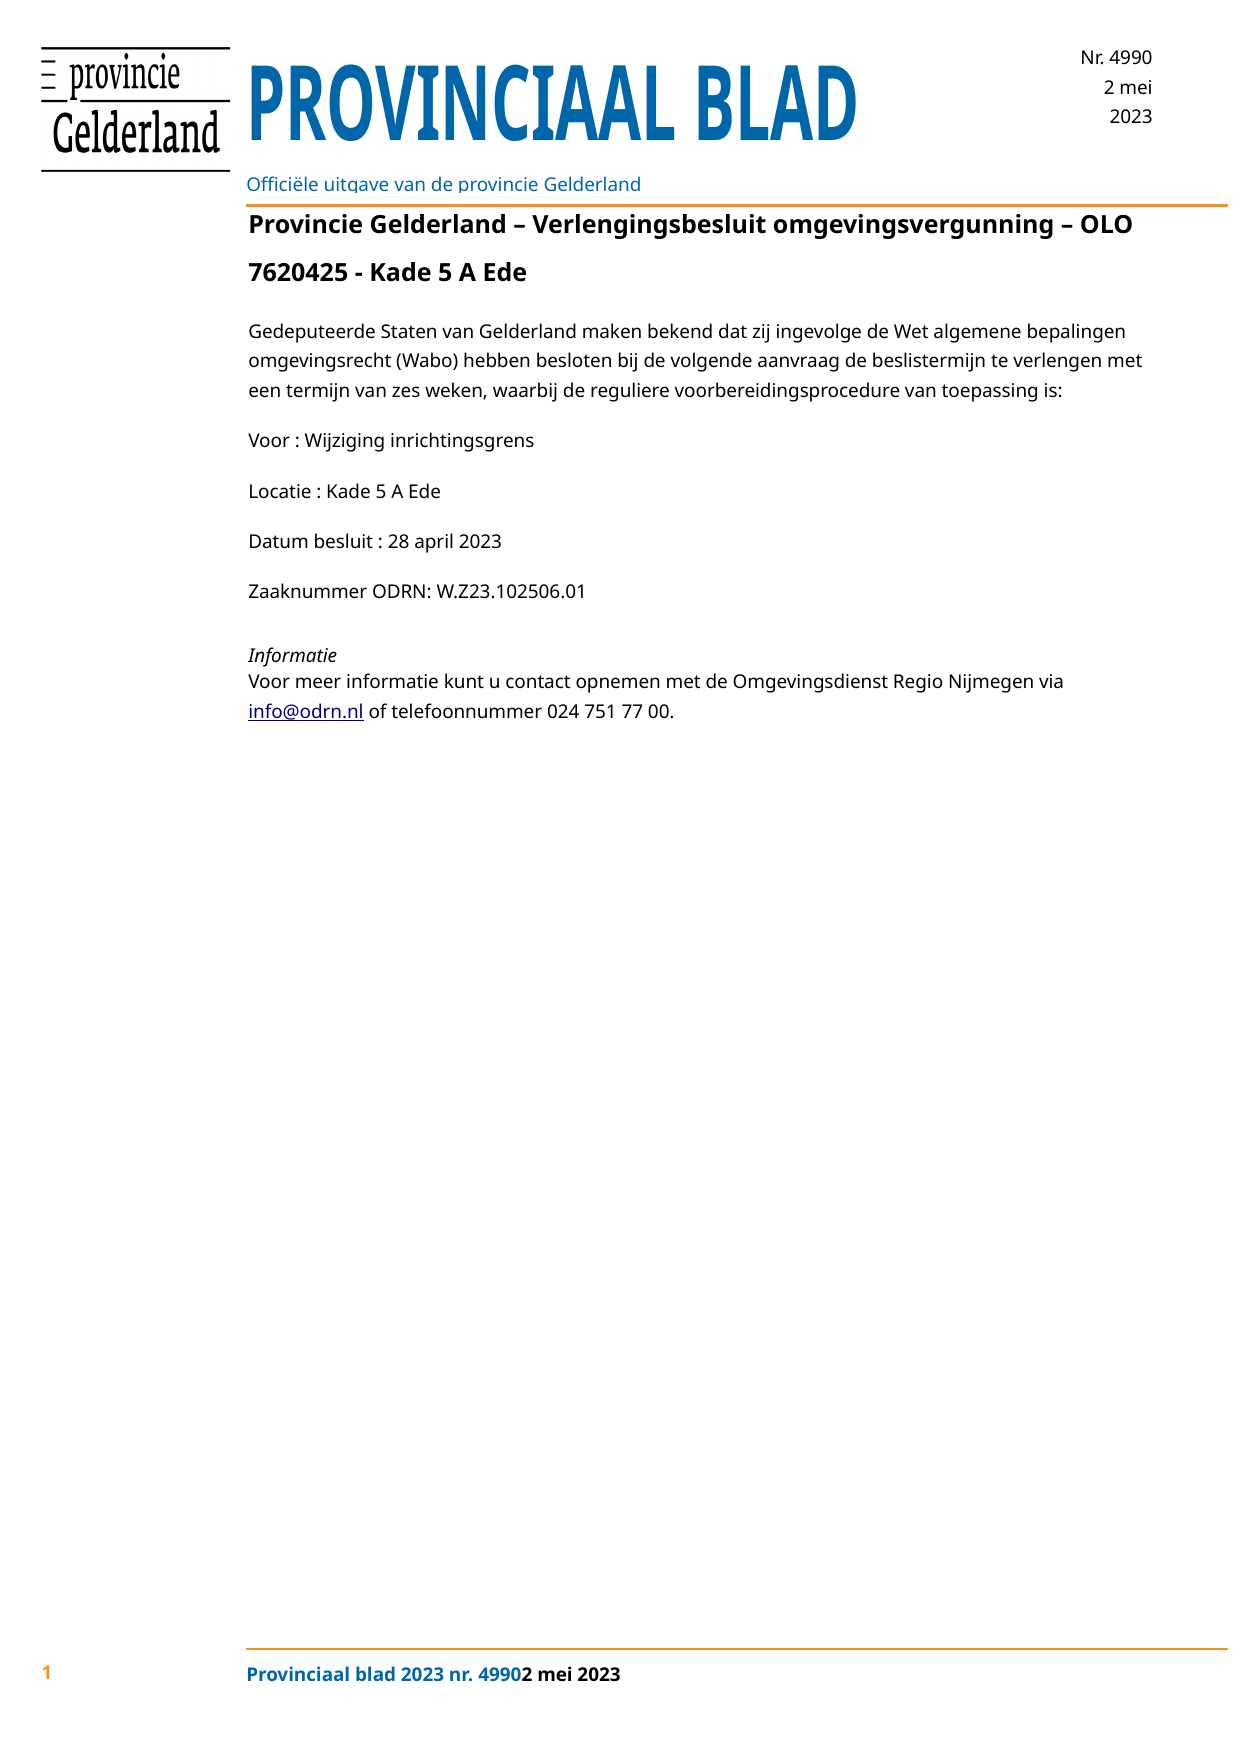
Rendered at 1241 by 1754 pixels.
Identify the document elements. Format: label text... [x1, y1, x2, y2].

text Provincie Gelderland – Verlengingsbesluit omgevingsvergunning – OLO 7620425 - Kade 5 A Ede [248, 207, 1152, 288]
text Voor : Wijziging inrichtingsgrens [248, 427, 1152, 453]
picture [41, 47, 231, 172]
text Informatie [248, 643, 1152, 668]
text Gedeputeerde Staten van Gelderland maken bekend dat zij ingevolge de Wet algemene bepalingen omgevingsrecht (Wabo) hebben besloten bij de volgende aanvraag de beslistermijn te verlengen met een termijn van zes weken, waarbij de reguliere voorbereidingsprocedure van toepassing is: [248, 318, 1152, 403]
text Voor meer informatie kunt u contact opnemen met de Omgevingsdienst Regio Nijmegen via info@odrn.nl of telefoonnummer 024 751 77 00. [248, 668, 1152, 724]
text Zaaknummer ODRN: W.Z23.102506.01 [248, 579, 1152, 604]
text Datum besluit : 28 april 2023 [248, 528, 1152, 554]
text Locatie : Kade 5 A Ede [248, 478, 1152, 504]
